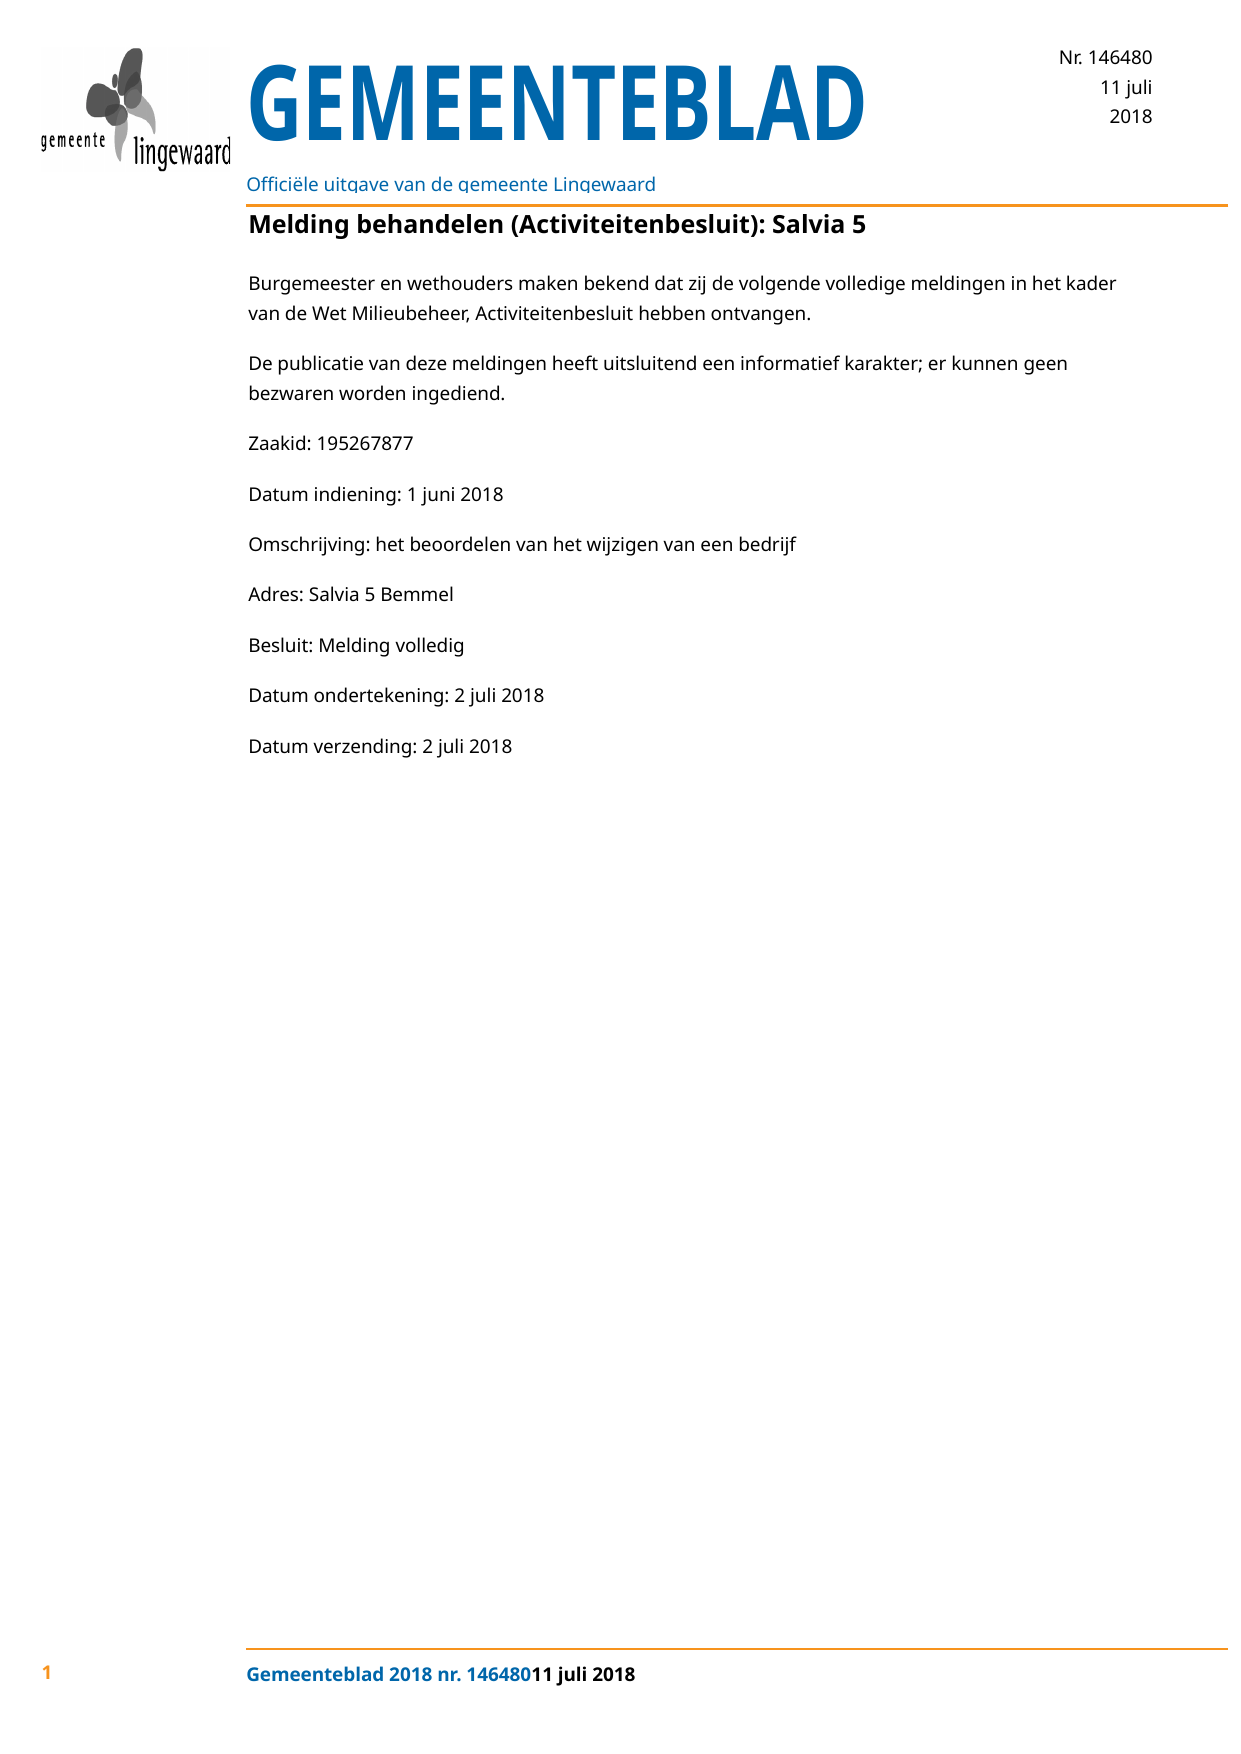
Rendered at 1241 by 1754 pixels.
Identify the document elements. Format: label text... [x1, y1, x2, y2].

text Burgemeester en wethouders maken bekend dat zij de volgende volledige meldingen in het kader van de Wet Milieubeheer, Activiteitenbesluit hebben ontvangen. [248, 270, 1152, 326]
text Datum ondertekening: 2 juli 2018 [248, 682, 1152, 708]
text Zaakid: 195267877 [248, 430, 1152, 456]
text Melding behandelen (Activiteitenbesluit): Salvia 5 [248, 207, 1152, 241]
picture [41, 47, 231, 172]
text Besluit: Melding volledig [248, 632, 1152, 658]
text De publicatie van deze meldingen heeft uitsluitend een informatief karakter; er kunnen geen bezwaren worden ingediend. [248, 350, 1152, 406]
text Datum indiening: 1 juni 2018 [248, 481, 1152, 506]
text Adres: Salvia 5 Bemmel [248, 582, 1152, 607]
text Datum verzending: 2 juli 2018 [248, 733, 1152, 758]
text Omschrijving: het beoordelen van het wijzigen van een bedrijf [248, 531, 1152, 557]
